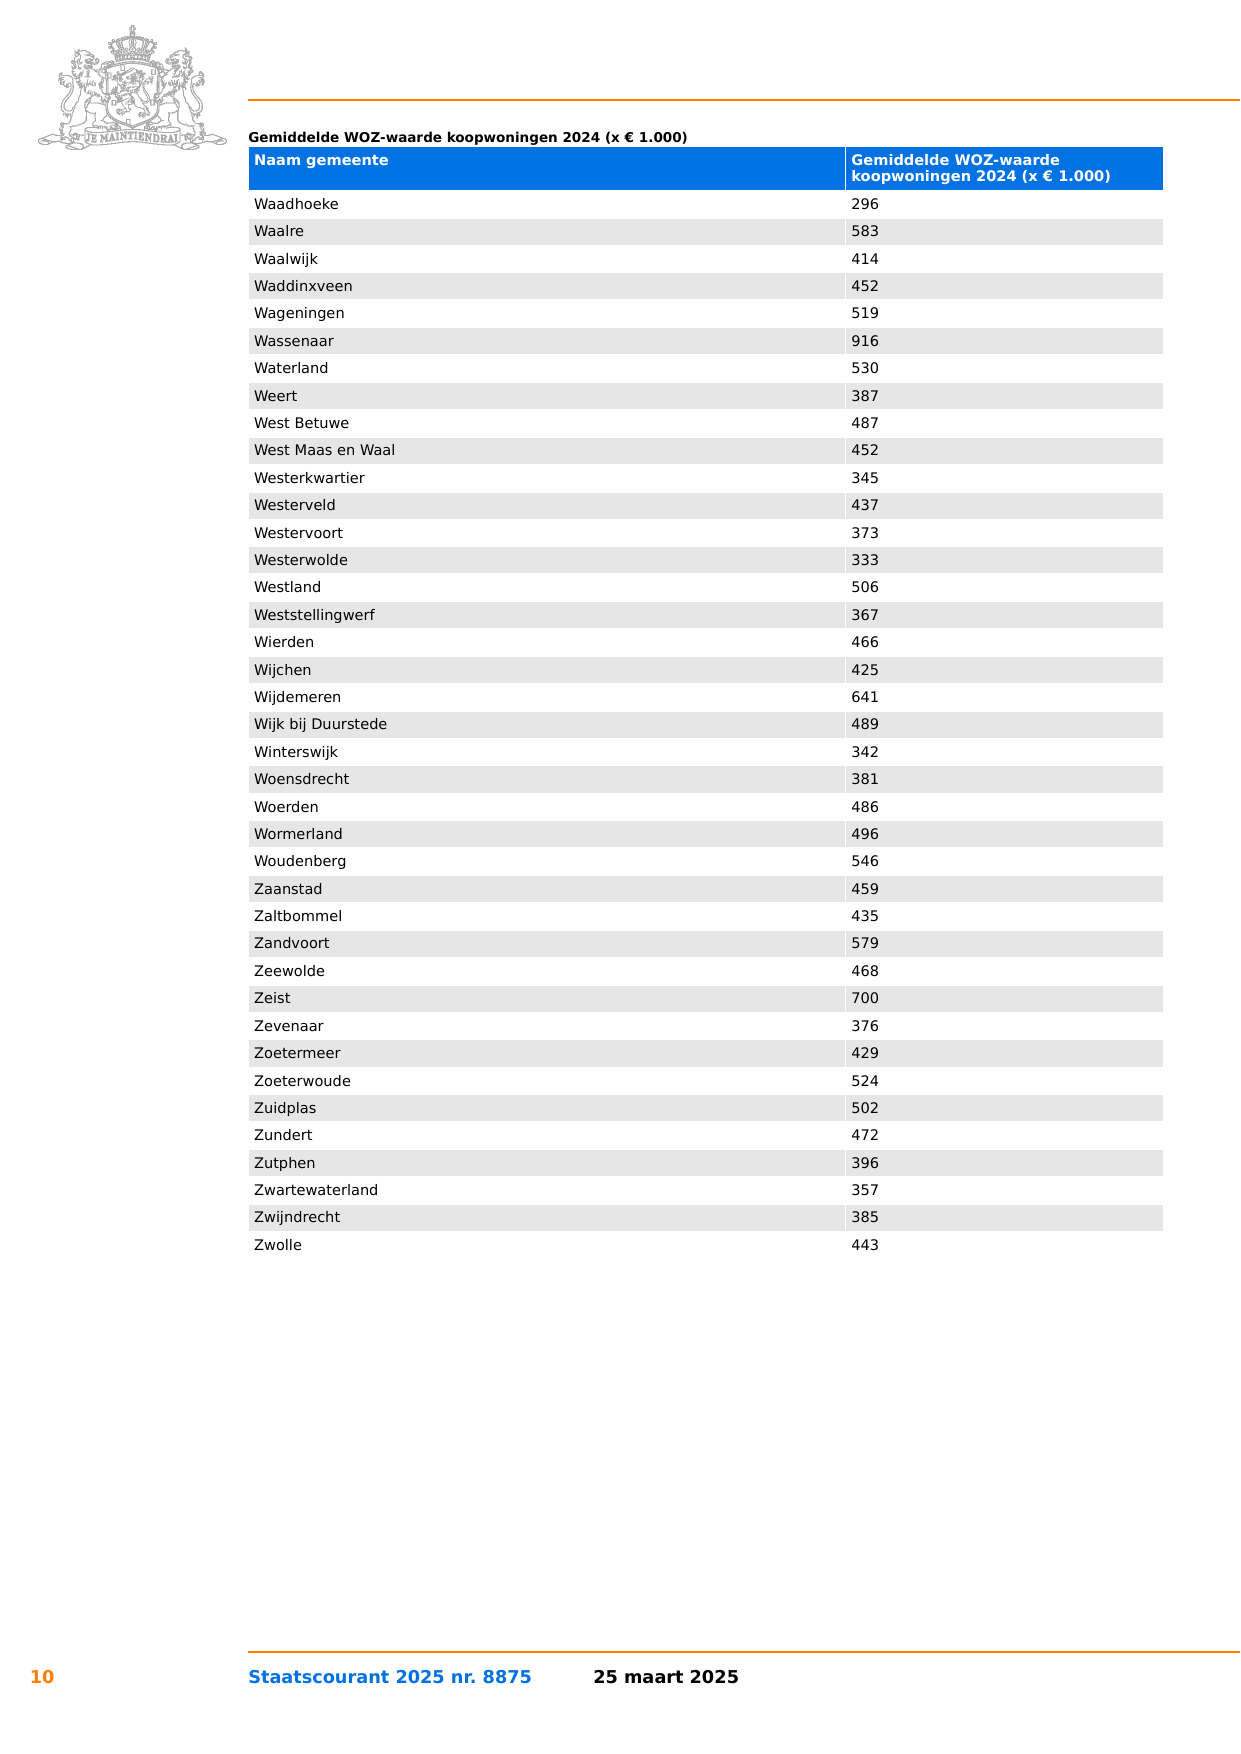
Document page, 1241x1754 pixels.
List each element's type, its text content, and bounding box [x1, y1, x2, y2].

table_cell Zeist [249, 986, 845, 1012]
table_cell 506 [846, 575, 1163, 601]
table_cell 546 [846, 849, 1163, 875]
table_cell 496 [846, 821, 1163, 847]
table_cell 502 [846, 1095, 1163, 1121]
table_cell 486 [846, 794, 1163, 820]
table_cell Zaanstad [249, 876, 845, 902]
table_cell Woensdrecht [249, 766, 845, 793]
table_cell 396 [846, 1150, 1163, 1176]
table_cell 385 [846, 1205, 1163, 1231]
table_cell 367 [846, 602, 1163, 628]
table_cell 641 [846, 684, 1163, 711]
table_cell West Maas en Waal [249, 438, 845, 464]
table_cell 357 [846, 1177, 1163, 1204]
table_cell Zundert [249, 1123, 845, 1149]
table_cell Zwartewaterland [249, 1177, 845, 1204]
table_cell Westerveld [249, 493, 845, 519]
table_cell Zwolle [249, 1232, 845, 1258]
table_cell Gemiddelde WOZ-waarde koopwoningen 2024 (x € 1.000) [846, 147, 1163, 190]
table_cell 468 [846, 958, 1163, 984]
table_cell 452 [846, 438, 1163, 464]
table_cell Zuidplas [249, 1095, 845, 1121]
table_cell Waddinxveen [249, 273, 845, 299]
table_cell Waalre [249, 219, 845, 245]
table_cell 437 [846, 493, 1163, 519]
table_cell Weert [249, 383, 845, 409]
table_cell 381 [846, 766, 1163, 793]
table_cell 373 [846, 520, 1163, 546]
table_cell Wormerland [249, 821, 845, 847]
table_cell 342 [846, 739, 1163, 765]
table_cell Westerwolde [249, 547, 845, 573]
table_cell Woudenberg [249, 849, 845, 875]
table_cell 916 [846, 328, 1163, 354]
table_cell Wierden [249, 629, 845, 656]
table_cell 387 [846, 383, 1163, 409]
table_cell 466 [846, 629, 1163, 656]
table_cell Wassenaar [249, 328, 845, 354]
table_cell Zoetermeer [249, 1040, 845, 1067]
table_cell 296 [846, 191, 1163, 217]
table_cell Naam gemeente [249, 147, 845, 190]
table_cell West Betuwe [249, 410, 845, 437]
table_cell 459 [846, 876, 1163, 902]
table_cell Waadhoeke [249, 191, 845, 217]
table_cell 429 [846, 1040, 1163, 1067]
table_cell Zutphen [249, 1150, 845, 1176]
table_cell 530 [846, 355, 1163, 382]
table_cell Zoeterwoude [249, 1068, 845, 1094]
table_cell 452 [846, 273, 1163, 299]
table_cell 435 [846, 903, 1163, 930]
table_cell 345 [846, 465, 1163, 491]
picture [38, 25, 227, 150]
table_cell Wageningen [249, 301, 845, 327]
table_cell 414 [846, 246, 1163, 272]
table_cell 487 [846, 410, 1163, 437]
table_cell 333 [846, 547, 1163, 573]
table_cell 519 [846, 301, 1163, 327]
table_cell Zaltbommel [249, 903, 845, 930]
table_cell Zandvoort [249, 931, 845, 957]
table_cell Waterland [249, 355, 845, 382]
table_cell 472 [846, 1123, 1163, 1149]
table_cell Wijdemeren [249, 684, 845, 711]
table_cell 583 [846, 219, 1163, 245]
table_cell Westervoort [249, 520, 845, 546]
table_cell Wijchen [249, 657, 845, 683]
table_cell 579 [846, 931, 1163, 957]
table_cell 425 [846, 657, 1163, 683]
table_cell 489 [846, 712, 1163, 738]
table_cell Zevenaar [249, 1013, 845, 1039]
table_cell 376 [846, 1013, 1163, 1039]
table_cell Wijk bij Duurstede [249, 712, 845, 738]
table_cell Westland [249, 575, 845, 601]
table_header Gemiddelde WOZ-waarde koopwoningen 2024 (x € 1.000) [248, 130, 1163, 146]
table_cell Zeewolde [249, 958, 845, 984]
table_cell Woerden [249, 794, 845, 820]
table_cell Westerkwartier [249, 465, 845, 491]
table_cell Weststellingwerf [249, 602, 845, 628]
table_cell Winterswijk [249, 739, 845, 765]
table_cell 524 [846, 1068, 1163, 1094]
table_cell 443 [846, 1232, 1163, 1258]
table_cell Waalwijk [249, 246, 845, 272]
table_cell Zwijndrecht [249, 1205, 845, 1231]
table_cell 700 [846, 986, 1163, 1012]
